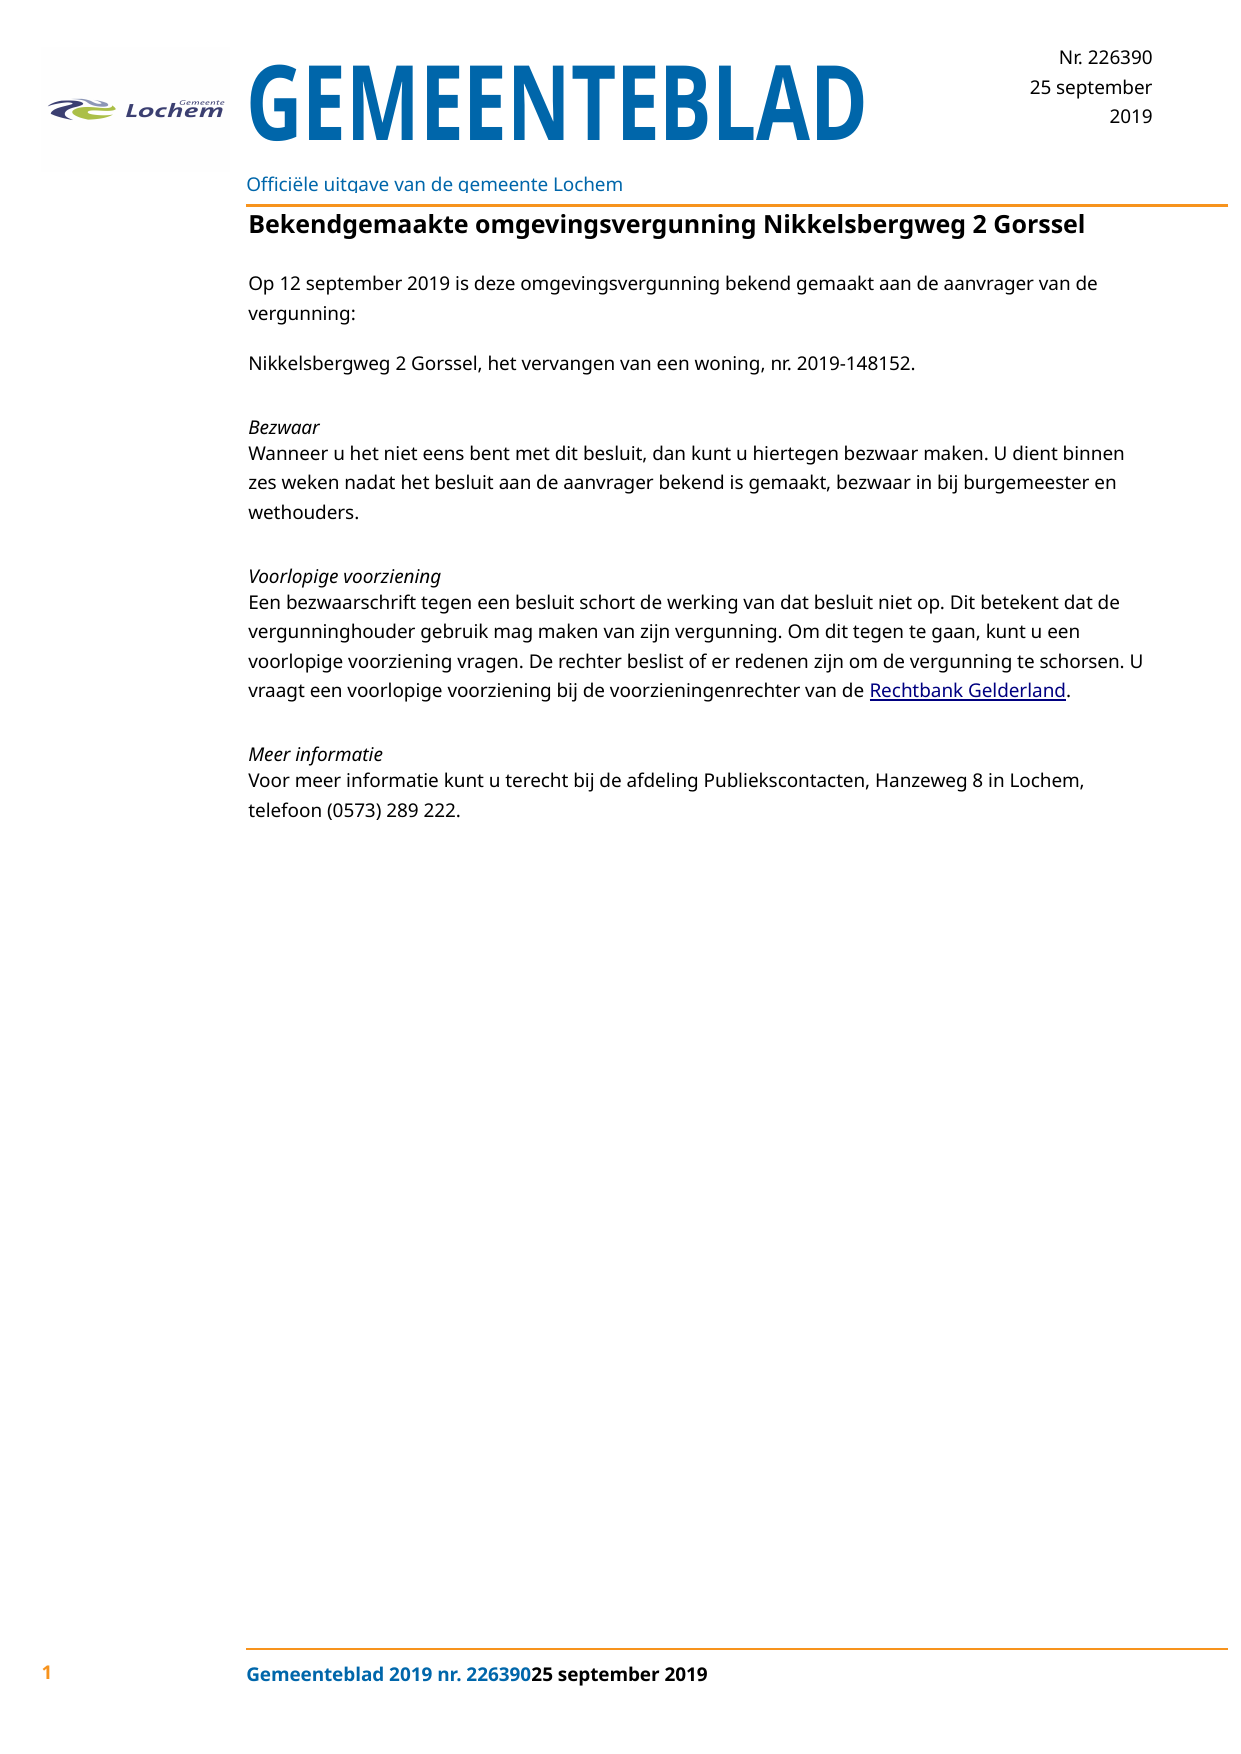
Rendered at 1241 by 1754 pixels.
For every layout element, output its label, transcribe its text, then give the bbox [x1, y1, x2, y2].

text Op 12 september 2019 is deze omgevingsvergunning bekend gemaakt aan de aanvrager van de vergunning: [248, 270, 1152, 326]
text Voorlopige voorziening [248, 563, 1152, 589]
text Wanneer u het niet eens bent met dit besluit, dan kunt u hiertegen bezwaar maken. U dient binnen zes weken nadat het besluit aan de aanvrager bekend is gemaakt, bezwaar in bij burgemeester en wethouders. [248, 440, 1152, 525]
text Een bezwaarschrift tegen een besluit schort de werking van dat besluit niet op. Dit betekent dat de vergunninghouder gebruik mag maken van zijn vergunning. Om dit tegen te gaan, kunt u een voorlopige voorziening vragen. De rechter beslist of er redenen zijn om de vergunning te schorsen. U vraagt een voorlopige voorziening bij de voorzieningenrechter van de Rechtbank Gelderland. [248, 589, 1152, 703]
text Meer informatie [248, 742, 1152, 767]
text Bezwaar [248, 414, 1152, 440]
text Nikkelsbergweg 2 Gorssel, het vervangen van een woning, nr. 2019-148152. [248, 350, 1152, 376]
text Voor meer informatie kunt u terecht bij de afdeling Publiekscontacten, Hanzeweg 8 in Lochem, telefoon (0573) 289 222. [248, 767, 1152, 823]
text Bekendgemaakte omgevingsvergunning Nikkelsbergweg 2 Gorssel [248, 207, 1152, 241]
picture [41, 47, 231, 172]
